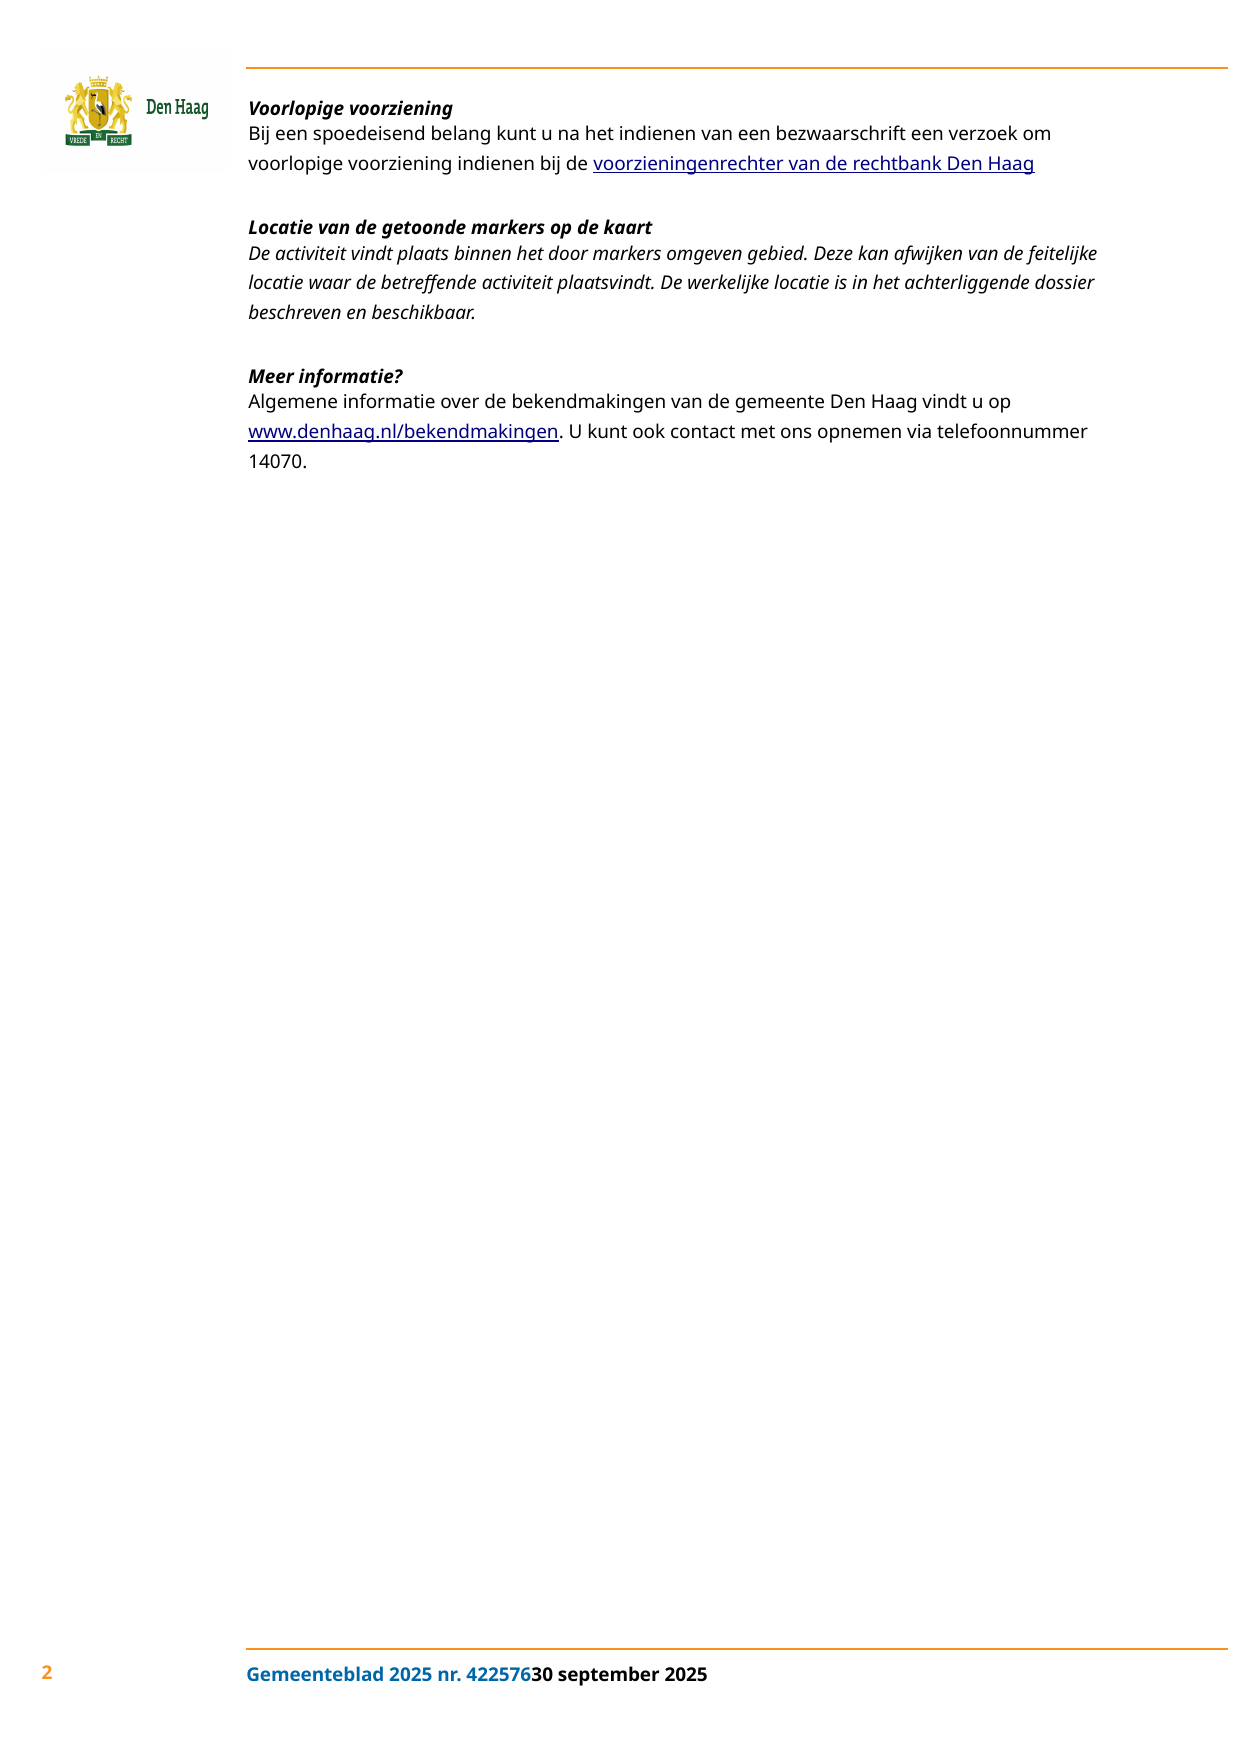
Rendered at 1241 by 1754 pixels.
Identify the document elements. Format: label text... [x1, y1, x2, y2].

text Bij een spoedeisend belang kunt u na het indienen van een bezwaarschrift een verzoek om voorlopige voorziening indienen bij de voorzieningenrechter van de rechtbank Den Haag [248, 121, 1152, 176]
text Meer informatie? [248, 363, 1152, 389]
picture [41, 47, 231, 172]
text Algemene informatie over de bekendmakingen van de gemeente Den Haag vindt u op www.denhaag.nl/bekendmakingen. U kunt ook contact met ons opnemen via telefoonnummer 14070. [248, 389, 1152, 473]
text Voorlopige voorziening [248, 95, 1152, 121]
text Locatie van de getoonde markers op de kaart [248, 214, 1152, 240]
text De activiteit vindt plaats binnen het door markers omgeven gebied. Deze kan afwijken van de feitelijke locatie waar de betreffende activiteit plaatsvindt. De werkelijke locatie is in het achterliggende dossier beschreven en beschikbaar. [248, 240, 1152, 325]
